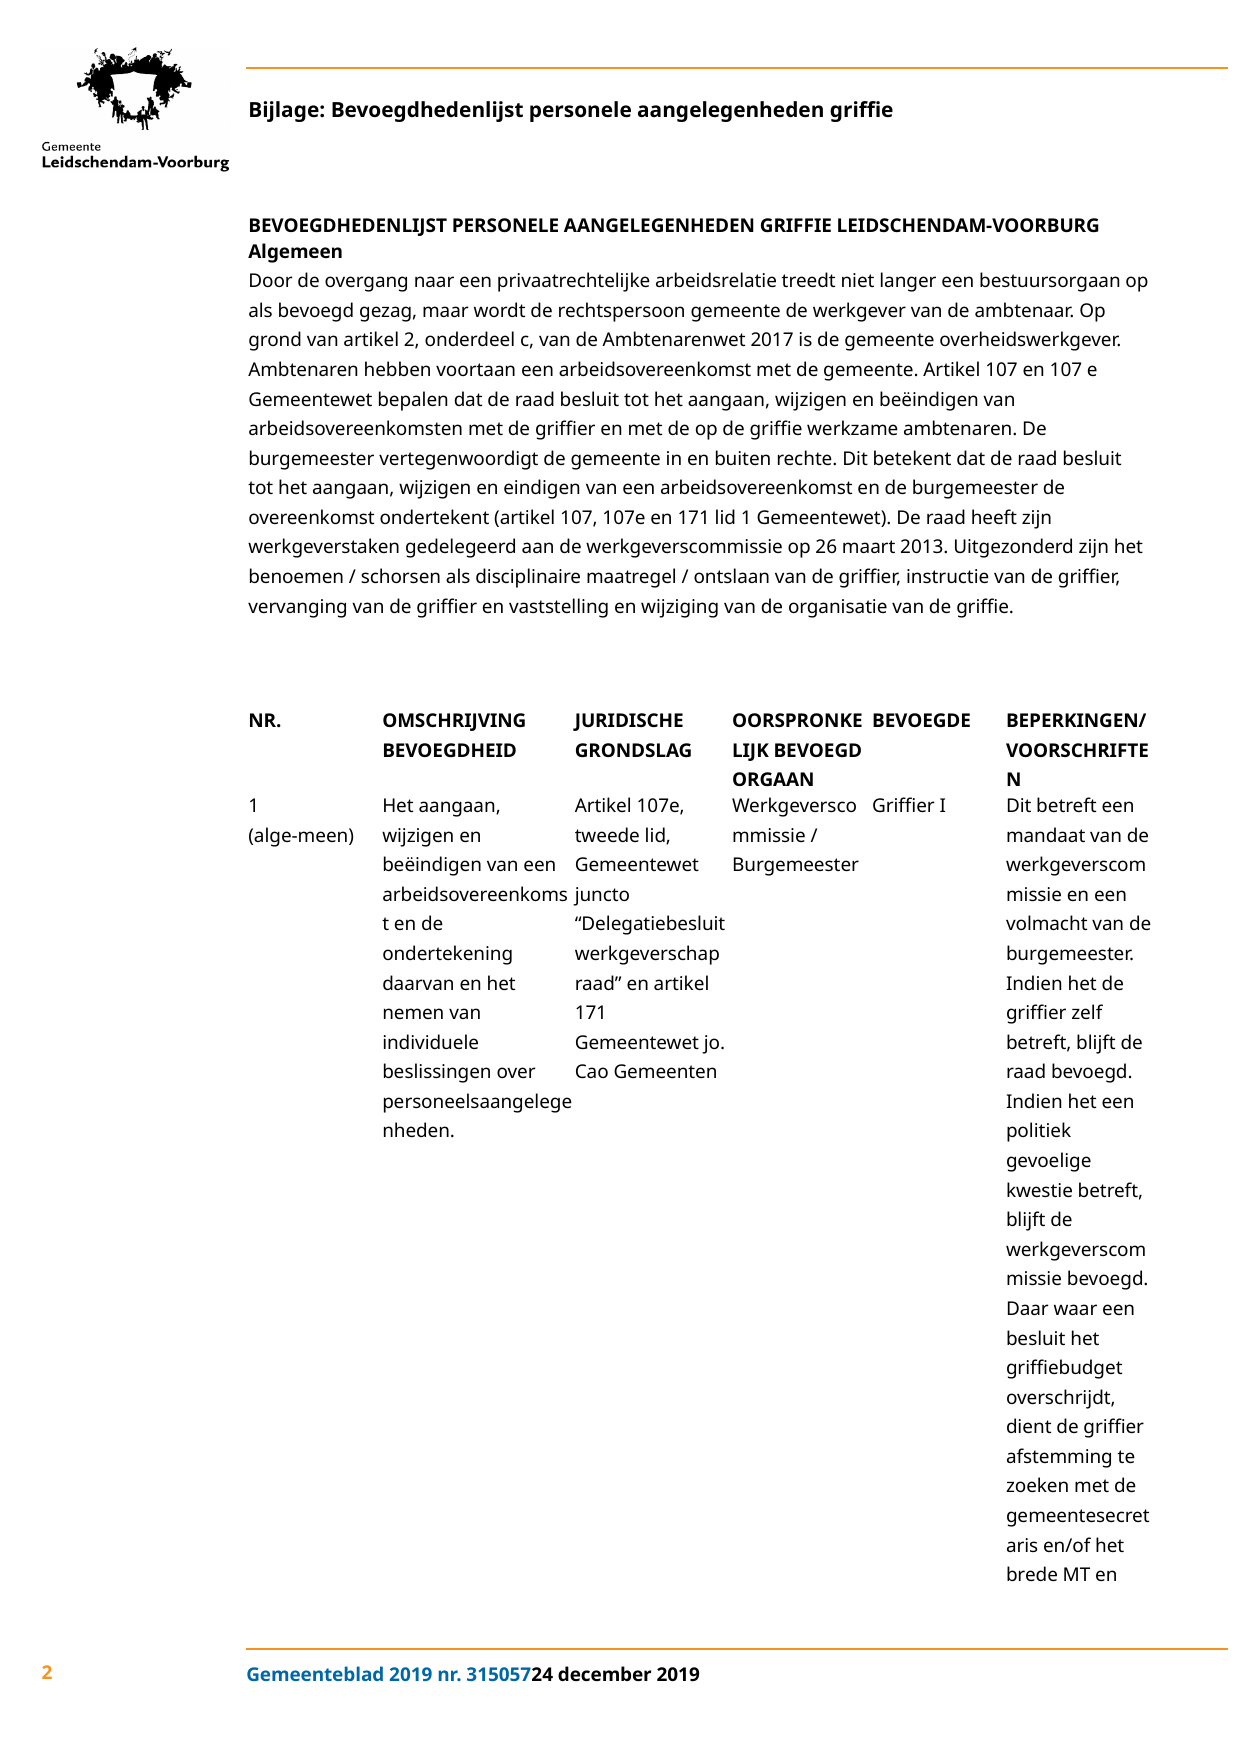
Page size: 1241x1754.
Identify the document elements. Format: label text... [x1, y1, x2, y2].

table_cell OMSCHRIJVING BEVOEGDHEID [382, 708, 574, 792]
text Bijlage: Bevoegdhedenlijst personele aangelegenheden griffie [248, 95, 1152, 123]
table_cell Griffier I [872, 792, 1006, 1587]
table_cell NR. [248, 708, 382, 792]
table_cell Het aangaan, wijzigen en beëindigen van een arbeidsovereenkomst en de ondertekening daarvan en het nemen van individuele beslissingen over personeelsaangelegenheden. [382, 792, 574, 1587]
table_cell Artikel 107e, tweede lid, Gemeentewet juncto “Delegatiebesluit werkgeverschap raad” en artikel 171 Gemeentewet jo. Cao Gemeenten [575, 792, 732, 1587]
table_cell BEVOEGDE [872, 708, 1006, 792]
table_cell Werkgeverscommissie / Burgemeester [732, 792, 872, 1587]
table_cell OORSPRONKELIJK BEVOEGD ORGAAN [732, 708, 872, 792]
table_cell Algemeen Door de overgang naar een privaatrechtelijke arbeidsrelatie treedt niet langer een bestuursorgaan op als bevoegd gezag, maar wordt de rechtspersoon gemeente de werkgever van de ambtenaar. Op grond van artikel 2, onderdeel c, van de Ambtenarenwet 2017 is de gemeente overheidswerkgever. Ambtenaren hebben voortaan een arbeidsovereenkomst met de gemeente. Artikel 107 en 107 e Gemeentewet bepalen dat de raad besluit tot het aangaan, wijzigen en beëindigen van arbeidsovereenkomsten met de griffier en met de op de griffie werkzame ambtenaren. De burgemeester vertegenwoordigt de gemeente in en buiten rechte. Dit betekent dat de raad besluit tot het aangaan, wijzigen en eindigen van een arbeidsovereenkomst en de burgemeester de overeenkomst ondertekent (artikel 107, 107e en 171 lid 1 Gemeentewet). De raad heeft zijn werkgeverstaken gedelegeerd aan de werkgeverscommissie op 26 maart 2013. Uitgezonderd zijn het benoemen / schorsen als disciplinaire maatregel / ontslaan van de griffier, instructie van de griffier, vervanging van de griffier en vaststelling en wijziging van de organisatie van de griffie. [248, 238, 1152, 707]
table_cell Dit betreft een mandaat van de werkgeverscommissie en een volmacht van de burgemeester. Indien het de griffier zelf betreft, blijft de raad bevoegd. Indien het een politiek gevoelige kwestie betreft, blijft de werkgeverscommissie bevoegd. Daar waar een besluit het griffiebudget overschrijdt, dient de griffier afstemming te zoeken met de gemeentesecretaris en/of het brede MT en [1006, 792, 1152, 1587]
table_cell JURIDISCHE GRONDSLAG [575, 708, 732, 792]
table_cell BEPERKINGEN/ VOORSCHRIFTEN [1006, 708, 1152, 792]
table_header BEVOEGDHEDENLIJST PERSONELE AANGELEGENHEDEN GRIFFIE LEIDSCHENDAM-VOORBURG [248, 212, 1152, 238]
table_cell 1 (alge-meen) [248, 792, 382, 1587]
picture [41, 47, 231, 172]
